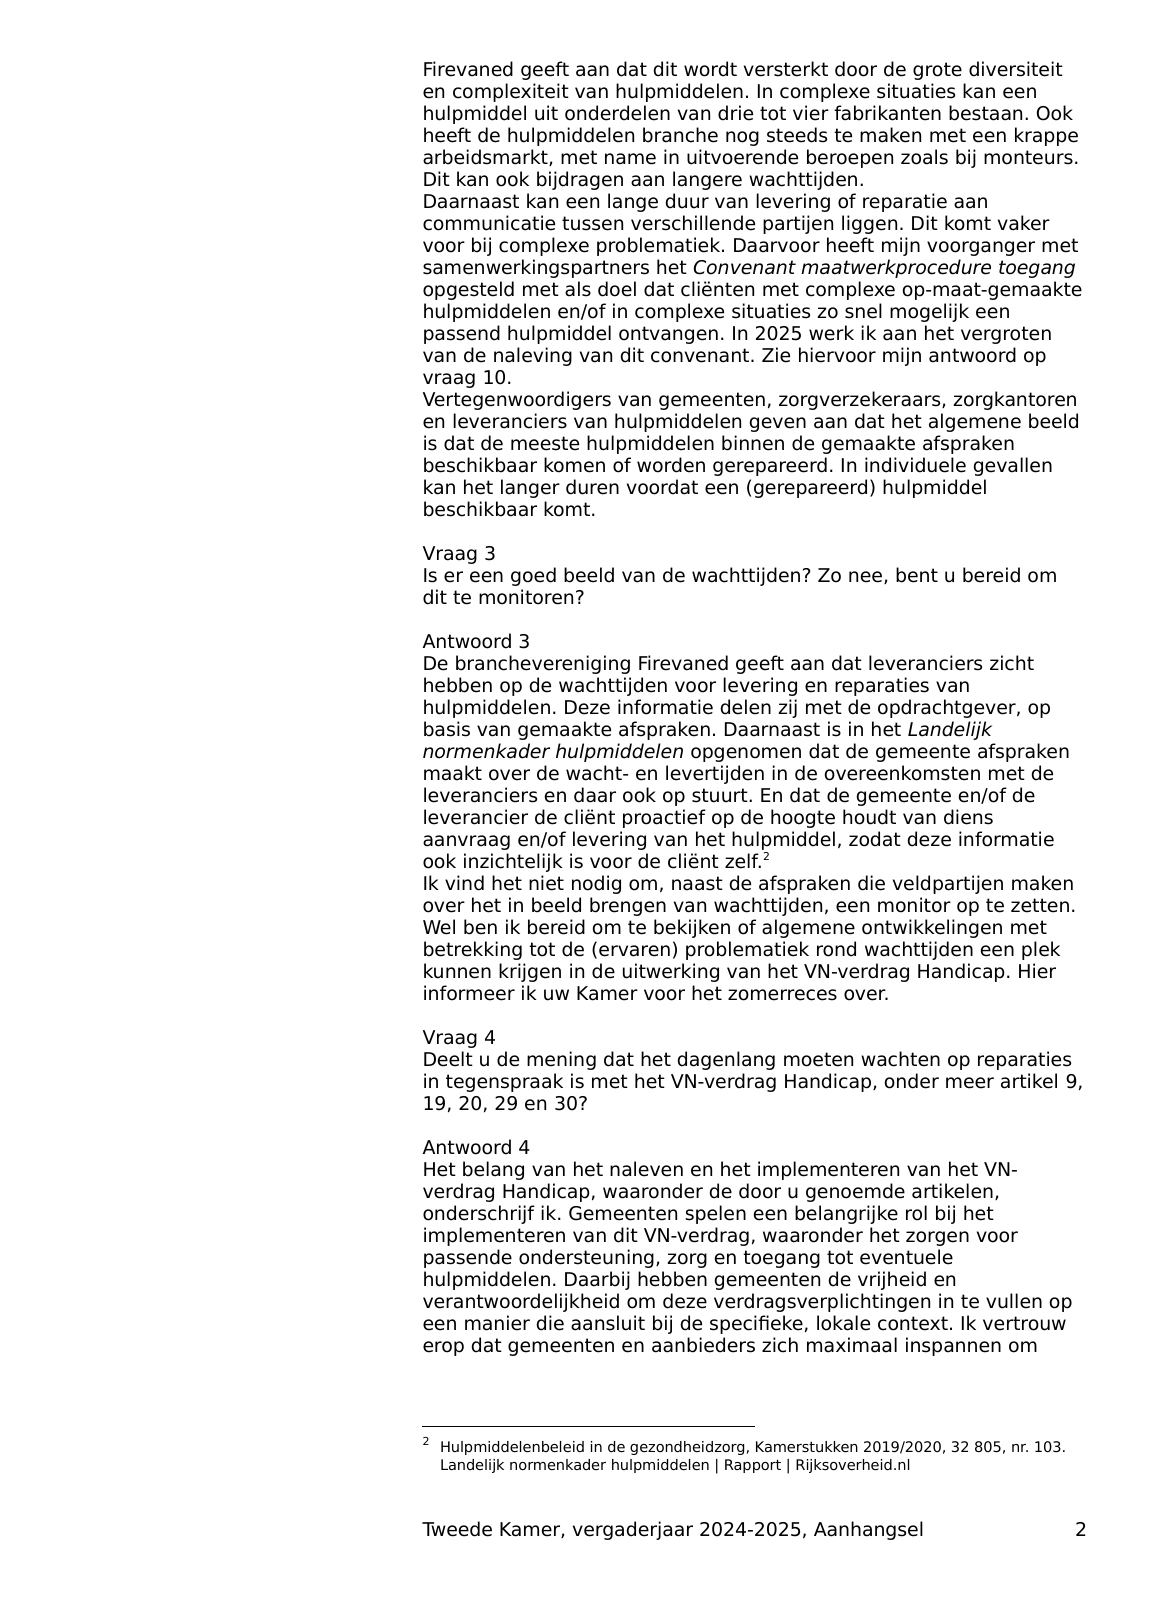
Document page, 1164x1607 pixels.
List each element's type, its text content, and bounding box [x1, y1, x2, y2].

text Vraag 3 [422, 543, 1087, 565]
text Deelt u de mening dat het dagenlang moeten wachten op reparaties in tegenspraak is met het VN-verdrag Handicap, onder meer artikel 9, 19, 20, 29 en 30? [422, 1049, 1087, 1115]
text Vertegenwoordigers van gemeenten, zorgverzekeraars, zorgkantoren en leveranciers van hulpmiddelen geven aan dat het algemene beeld is dat de meeste hulpmiddelen binnen de gemaakte afspraken beschikbaar komen of worden gerepareerd. In individuele gevallen kan het langer duren voordat een (gerepareerd) hulpmiddel beschikbaar komt. [422, 389, 1087, 521]
text Is er een goed beeld van de wachttijden? Zo nee, bent u bereid om dit te monitoren? [422, 565, 1087, 609]
text Hulpmiddelenbeleid in de gezondheidzorg, Kamerstukken 2019/2020, 32 805, nr. 103. Landelijk normenkader hulpmiddelen | Rapport | Rijksoverheid.nl [422, 1435, 1087, 1474]
text De branchevereniging Firevaned geeft aan dat leveranciers zicht hebben op de wachttijden voor levering en reparaties van hulpmiddelen. Deze informatie delen zij met de opdrachtgever, op basis van gemaakte afspraken. Daarnaast is in het Landelijk normenkader hulpmiddelen opgenomen dat de gemeente afspraken maakt over de wacht- en levertijden in de overeenkomsten met de leveranciers en daar ook op stuurt. En dat de gemeente en/of de leverancier de cliënt proactief op de hoogte houdt van diens aanvraag en/of levering van het hulpmiddel, zodat deze informatie ook inzichtelijk is voor de cliënt zelf. [422, 653, 1087, 873]
text Antwoord 4 [422, 1137, 1087, 1159]
text Firevaned geeft aan dat dit wordt versterkt door de grote diversiteit en complexiteit van hulpmiddelen. In complexe situaties kan een hulpmiddel uit onderdelen van drie tot vier fabrikanten bestaan. Ook heeft de hulpmiddelen branche nog steeds te maken met een krappe arbeidsmarkt, met name in uitvoerende beroepen zoals bij monteurs. Dit kan ook bijdragen aan langere wachttijden. [422, 59, 1087, 191]
text Antwoord 3 [422, 631, 1087, 653]
text Ik vind het niet nodig om, naast de afspraken die veldpartijen maken over het in beeld brengen van wachttijden, een monitor op te zetten. Wel ben ik bereid om te bekijken of algemene ontwikkelingen met betrekking tot de (ervaren) problematiek rond wachttijden een plek kunnen krijgen in de uitwerking van het VN-verdrag Handicap. Hier informeer ik uw Kamer voor het zomerreces over. [422, 873, 1087, 1004]
text Vraag 4 [422, 1027, 1087, 1049]
text Het belang van het naleven en het implementeren van het VN-verdrag Handicap, waaronder de door u genoemde artikelen, onderschrijf ik. Gemeenten spelen een belangrijke rol bij het implementeren van dit VN-verdrag, waaronder het zorgen voor passende ondersteuning, zorg en toegang tot eventuele hulpmiddelen. Daarbij hebben gemeenten de vrijheid en verantwoordelijkheid om deze verdragsverplichtingen in te vullen op een manier die aansluit bij de specifieke, lokale context. Ik vertrouw erop dat gemeenten en aanbieders zich maximaal inspannen om [422, 1159, 1087, 1357]
text Daarnaast kan een lange duur van levering of reparatie aan communicatie tussen verschillende partijen liggen. Dit komt vaker voor bij complexe problematiek. Daarvoor heeft mijn voorganger met samenwerkingspartners het Convenant maatwerkprocedure toegang opgesteld met als doel dat cliënten met complexe op-maat-gemaakte hulpmiddelen en/of in complexe situaties zo snel mogelijk een passend hulpmiddel ontvangen. In 2025 werk ik aan het vergroten van de naleving van dit convenant. Zie hiervoor mijn antwoord op vraag 10. [422, 191, 1087, 389]
